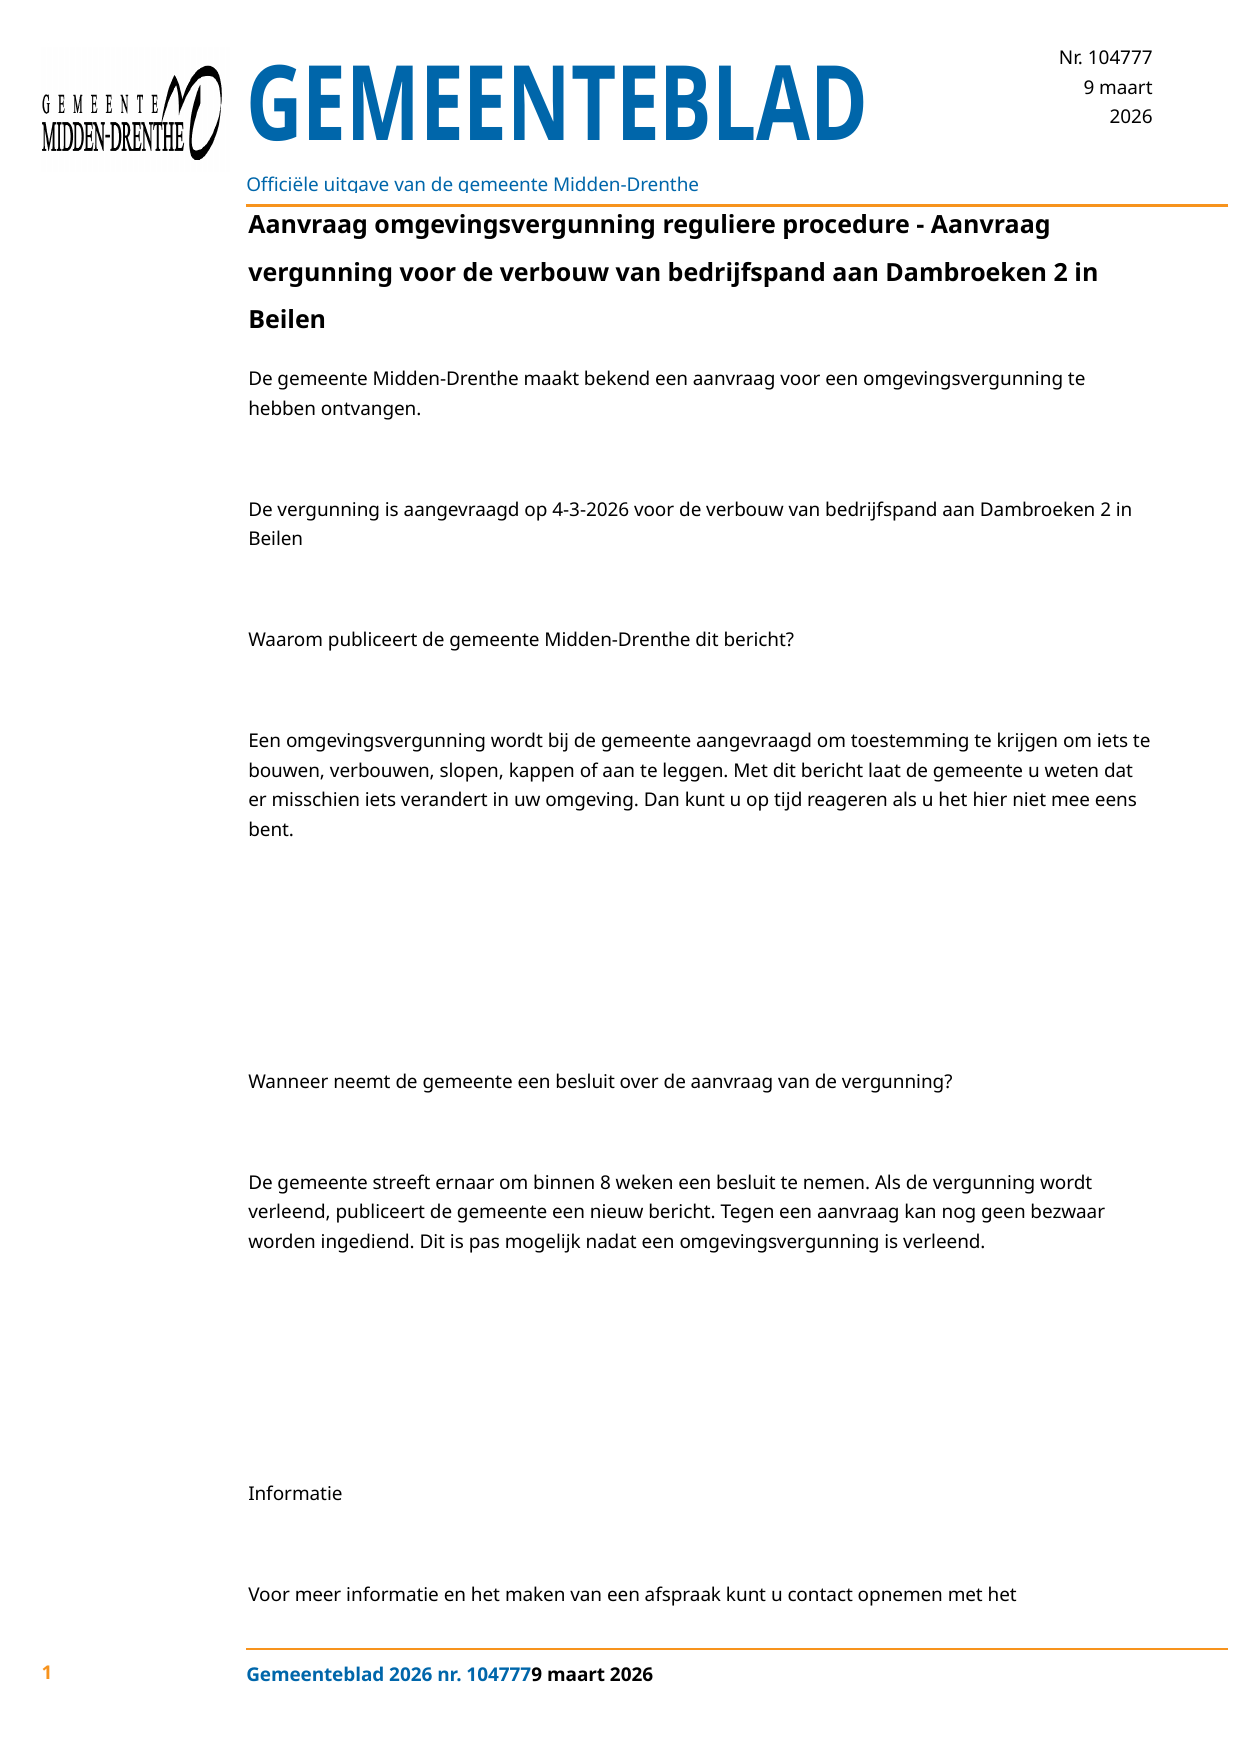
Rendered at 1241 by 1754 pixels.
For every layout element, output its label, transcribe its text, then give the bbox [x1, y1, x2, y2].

text Een omgevingsvergunning wordt bij de gemeente aangevraagd om toestemming te krijgen om iets te bouwen, verbouwen, slopen, kappen of aan te leggen. Met dit bericht laat de gemeente u weten dat er misschien iets verandert in uw omgeving. Dan kunt u op tijd reageren als u het hier niet mee eens bent. [248, 727, 1152, 842]
text Voor meer informatie en het maken van een afspraak kunt u contact opnemen met het [248, 1581, 1152, 1607]
text Aanvraag omgevingsvergunning reguliere procedure - Aanvraag vergunning voor de verbouw van bedrijfspand aan Dambroeken 2 in Beilen [248, 207, 1152, 336]
text Wanneer neemt de gemeente een besluit over de aanvraag van de vergunning? [248, 1068, 1152, 1094]
picture [41, 47, 231, 172]
text De gemeente Midden-Drenthe maakt bekend een aanvraag voor een omgevingsvergunning te hebben ontvangen. [248, 366, 1152, 421]
text De vergunning is aangevraagd op 4-3-2026 voor de verbouw van bedrijfspand aan Dambroeken 2 in Beilen [248, 496, 1152, 551]
text Informatie [248, 1480, 1152, 1506]
text De gemeente streeft ernaar om binnen 8 weken een besluit te nemen. Als de vergunning wordt verleend, publiceert de gemeente een nieuw bericht. Tegen een aanvraag kan nog geen bezwaar worden ingediend. Dit is pas mogelijk nadat een omgevingsvergunning is verleend. [248, 1169, 1152, 1254]
text Waarom publiceert de gemeente Midden-Drenthe dit bericht? [248, 626, 1152, 652]
